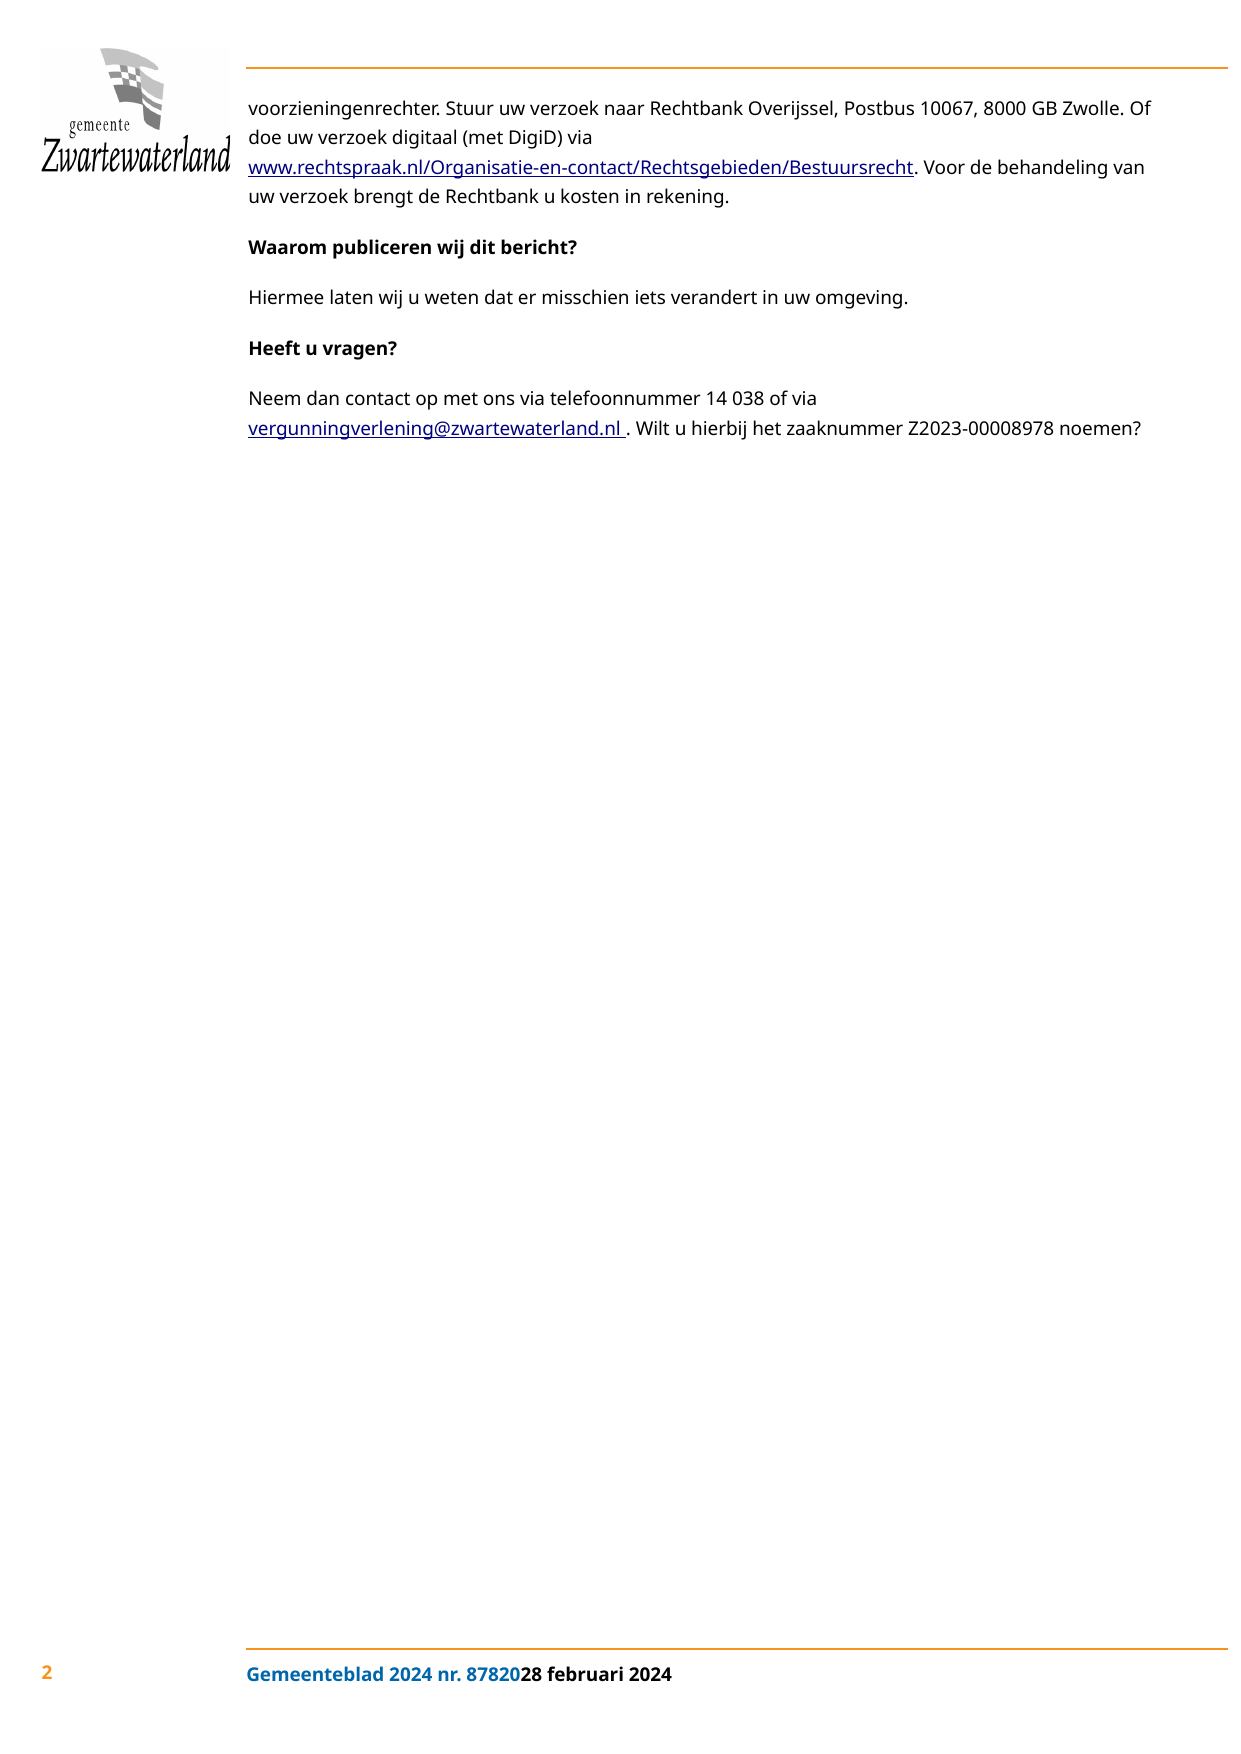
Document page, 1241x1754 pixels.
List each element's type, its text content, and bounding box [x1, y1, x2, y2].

picture [41, 47, 231, 172]
text Neem dan contact op met ons via telefoonnummer 14 038 of via vergunningverlening@zwartewaterland.nl . Wilt u hierbij het zaaknummer Z2023-00008978 noemen? [248, 385, 1152, 441]
text voorzieningenrechter. Stuur uw verzoek naar Rechtbank Overijssel, Postbus 10067, 8000 GB Zwolle. Of doe uw verzoek digitaal (met DigiD) via www.rechtspraak.nl/Organisatie-en-contact/Rechtsgebieden/Bestuursrecht. Voor de behandeling van uw verzoek brengt de Rechtbank u kosten in rekening. [248, 95, 1152, 209]
text Hiermee laten wij u weten dat er misschien iets verandert in uw omgeving. [248, 284, 1152, 310]
text Waarom publiceren wij dit bericht? [248, 234, 1152, 260]
text Heeft u vragen? [248, 335, 1152, 361]
